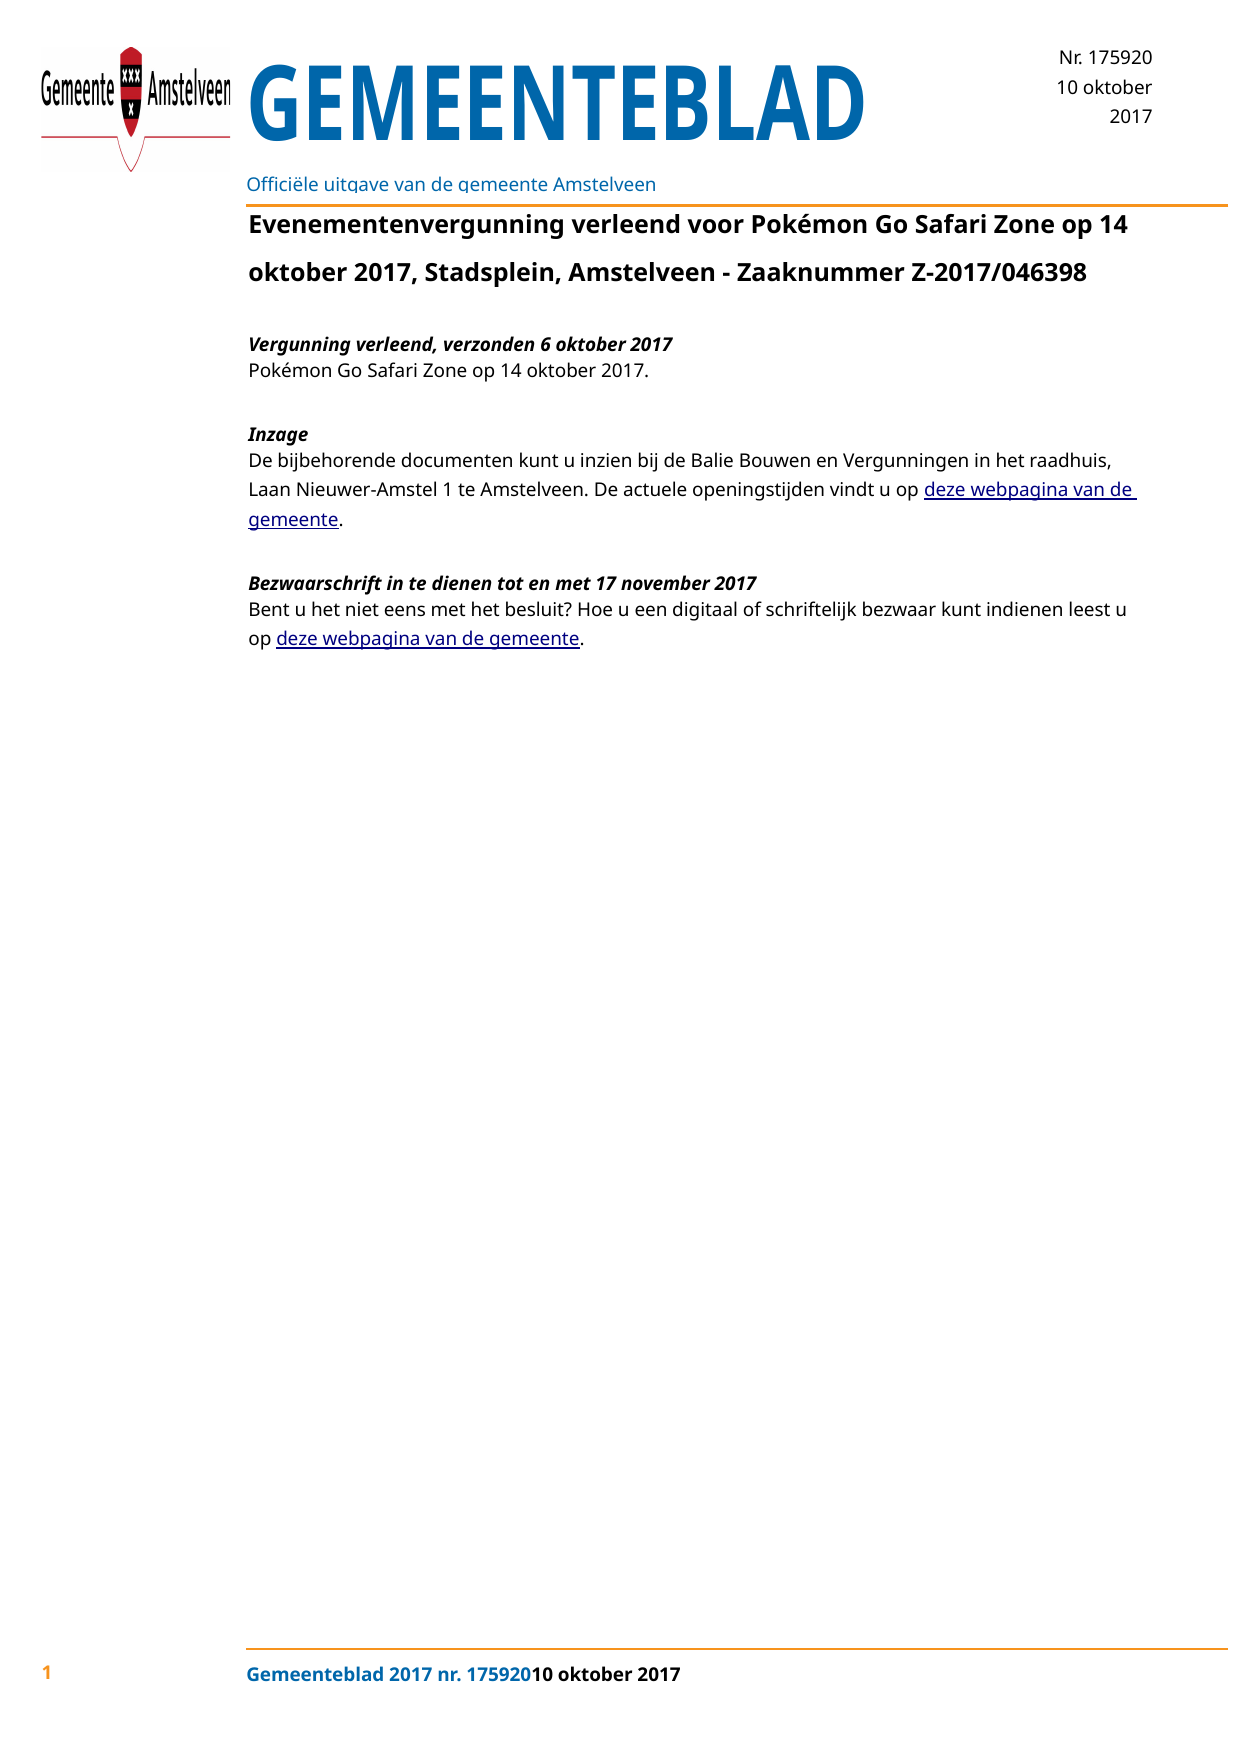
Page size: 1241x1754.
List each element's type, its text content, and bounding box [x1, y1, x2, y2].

text Bezwaarschrift in te dienen tot en met 17 november 2017 [248, 570, 1152, 596]
text Inzage [248, 421, 1152, 447]
text Evenementenvergunning verleend voor Pokémon Go Safari Zone op 14 oktober 2017, Stadsplein, Amstelveen - Zaaknummer Z-2017/046398 [248, 207, 1152, 288]
picture [41, 47, 231, 172]
text Bent u het niet eens met het besluit? Hoe u een digitaal of schriftelijk bezwaar kunt indienen leest u op deze webpagina van de gemeente. [248, 596, 1152, 651]
text Vergunning verleend, verzonden 6 oktober 2017 [248, 331, 1152, 357]
text De bijbehorende documenten kunt u inzien bij de Balie Bouwen en Vergunningen in het raadhuis, Laan Nieuwer-Amstel 1 te Amstelveen. De actuele openingstijden vindt u op deze webpagina van de gemeente. [248, 447, 1152, 532]
text Pokémon Go Safari Zone op 14 oktober 2017. [248, 357, 1152, 383]
